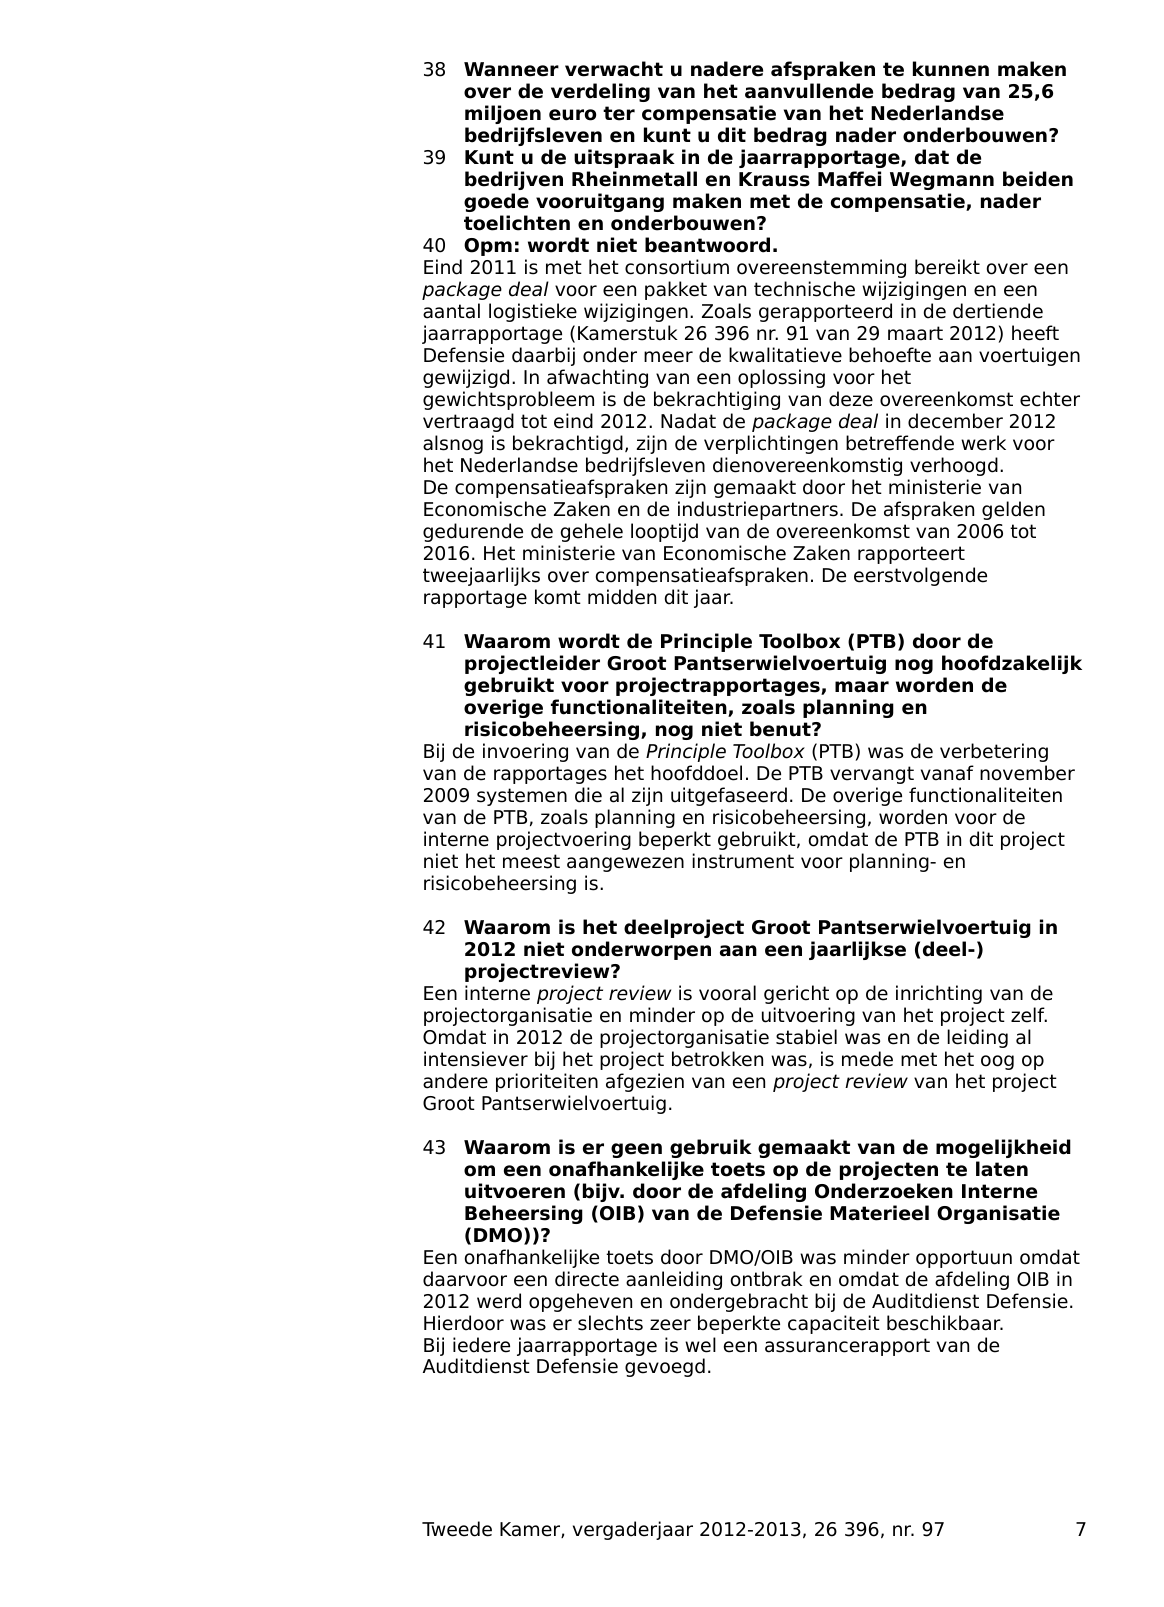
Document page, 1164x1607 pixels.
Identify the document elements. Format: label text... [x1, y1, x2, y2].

text Een onafhankelijke toets door DMO/OIB was minder opportuun omdat daarvoor een directe aanleiding ontbrak en omdat de afdeling OIB in 2012 werd opgeheven en ondergebracht bij de Auditdienst Defensie. Hierdoor was er slechts zeer beperkte capaciteit beschikbaar. [422, 1247, 1087, 1334]
text Bij iedere jaarrapportage is wel een assurancerapport van de Auditdienst Defensie gevoegd. [422, 1334, 1087, 1378]
text 42 Waarom is het deelproject Groot Pantserwielvoertuig in 2012 niet onderworpen aan een jaarlijkse (deel-) projectreview? [422, 917, 1087, 983]
text 38 Wanneer verwacht u nadere afspraken te kunnen maken over de verdeling van het aanvullende bedrag van 25,6 miljoen euro ter compensatie van het Nederlandse bedrijfsleven en kunt u dit bedrag nader onderbouwen? [422, 59, 1087, 147]
text Een interne project review is vooral gericht op de inrichting van de projectorganisatie en minder op de uitvoering van het project zelf. Omdat in 2012 de projectorganisatie stabiel was en de leiding al intensiever bij het project betrokken was, is mede met het oog op andere prioriteiten afgezien van een project review van het project Groot Pantserwielvoertuig. [422, 983, 1087, 1114]
text 41 Waarom wordt de Principle Toolbox (PTB) door de projectleider Groot Pantserwielvoertuig nog hoofdzakelijk gebruikt voor projectrapportages, maar worden de overige functionaliteiten, zoals planning en risicobeheersing, nog niet benut? [422, 631, 1087, 741]
text 39 Kunt u de uitspraak in de jaarrapportage, dat de bedrijven Rheinmetall en Krauss Maffei Wegmann beiden goede vooruitgang maken met de compensatie, nader toelichten en onderbouwen? [422, 147, 1087, 235]
text Bij de invoering van de Principle Toolbox (PTB) was de verbetering van de rapportages het hoofddoel. De PTB vervangt vanaf november 2009 systemen die al zijn uitgefaseerd. De overige functionaliteiten van de PTB, zoals planning en risicobeheersing, worden voor de interne projectvoering beperkt gebruikt, omdat de PTB in dit project niet het meest aangewezen instrument voor planning- en risicobeheersing is. [422, 741, 1087, 894]
text Eind 2011 is met het consortium overeenstemming bereikt over een package deal voor een pakket van technische wijzigingen en een aantal logistieke wijzigingen. Zoals gerapporteerd in de dertiende jaarrapportage (Kamerstuk 26 396 nr. 91 van 29 maart 2012) heeft Defensie daarbij onder meer de kwalitatieve behoefte aan voertuigen gewijzigd. In afwachting van een oplossing voor het gewichtsprobleem is de bekrachtiging van deze overeenkomst echter vertraagd tot eind 2012. Nadat de package deal in december 2012 alsnog is bekrachtigd, zijn de verplichtingen betreffende werk voor het Nederlandse bedrijfsleven dienovereenkomstig verhoogd. [422, 257, 1087, 477]
text De compensatieafspraken zijn gemaakt door het ministerie van Economische Zaken en de industriepartners. De afspraken gelden gedurende de gehele looptijd van de overeenkomst van 2006 tot 2016. Het ministerie van Economische Zaken rapporteert tweejaarlijks over compensatieafspraken. De eerstvolgende rapportage komt midden dit jaar. [422, 477, 1087, 608]
text 43 Waarom is er geen gebruik gemaakt van de mogelijkheid om een onafhankelijke toets op de projecten te laten uitvoeren (bijv. door de afdeling Onderzoeken Interne Beheersing (OIB) van de Defensie Materieel Organisatie (DMO))? [422, 1137, 1087, 1247]
text 40 Opm: wordt niet beantwoord. [422, 235, 1087, 257]
